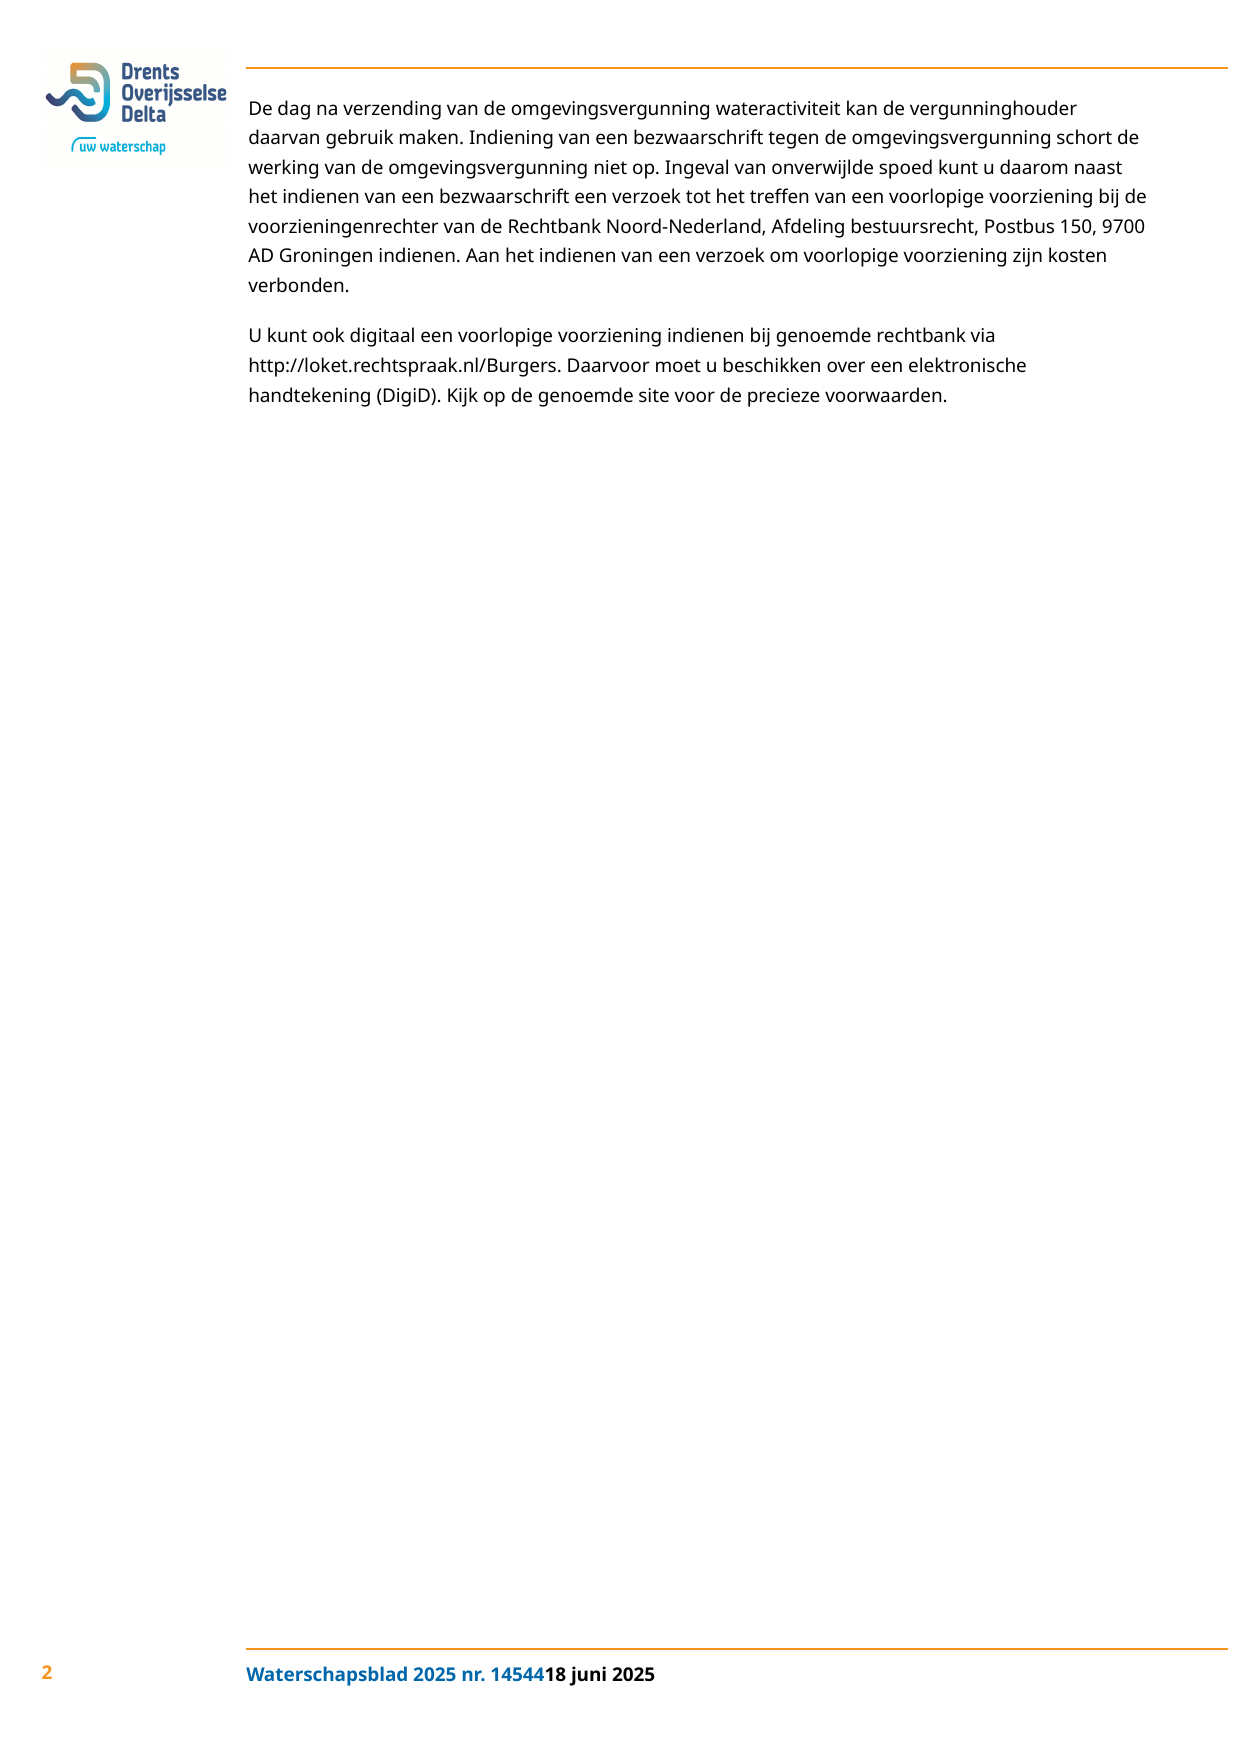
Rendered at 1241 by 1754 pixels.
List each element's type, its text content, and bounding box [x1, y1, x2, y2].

text De dag na verzending van de omgevingsvergunning wateractiviteit kan de vergunninghouder daarvan gebruik maken. Indiening van een bezwaarschrift tegen de omgevingsvergunning schort de werking van de omgevingsvergunning niet op. Ingeval van onverwijlde spoed kunt u daarom naast het indienen van een bezwaarschrift een verzoek tot het treffen van een voorlopige voorziening bij de voorzieningenrechter van de Rechtbank Noord-Nederland, Afdeling bestuursrecht, Postbus 150, 9700 AD Groningen indienen. Aan het indienen van een verzoek om voorlopige voorziening zijn kosten verbonden. [248, 95, 1152, 298]
text U kunt ook digitaal een voorlopige voorziening indienen bij genoemde rechtbank via http://loket.rechtspraak.nl/Burgers. Daarvoor moet u beschikken over een elektronische handtekening (DigiD). Kijk op de genoemde site voor de precieze voorwaarden. [248, 323, 1152, 408]
picture [41, 47, 231, 172]
